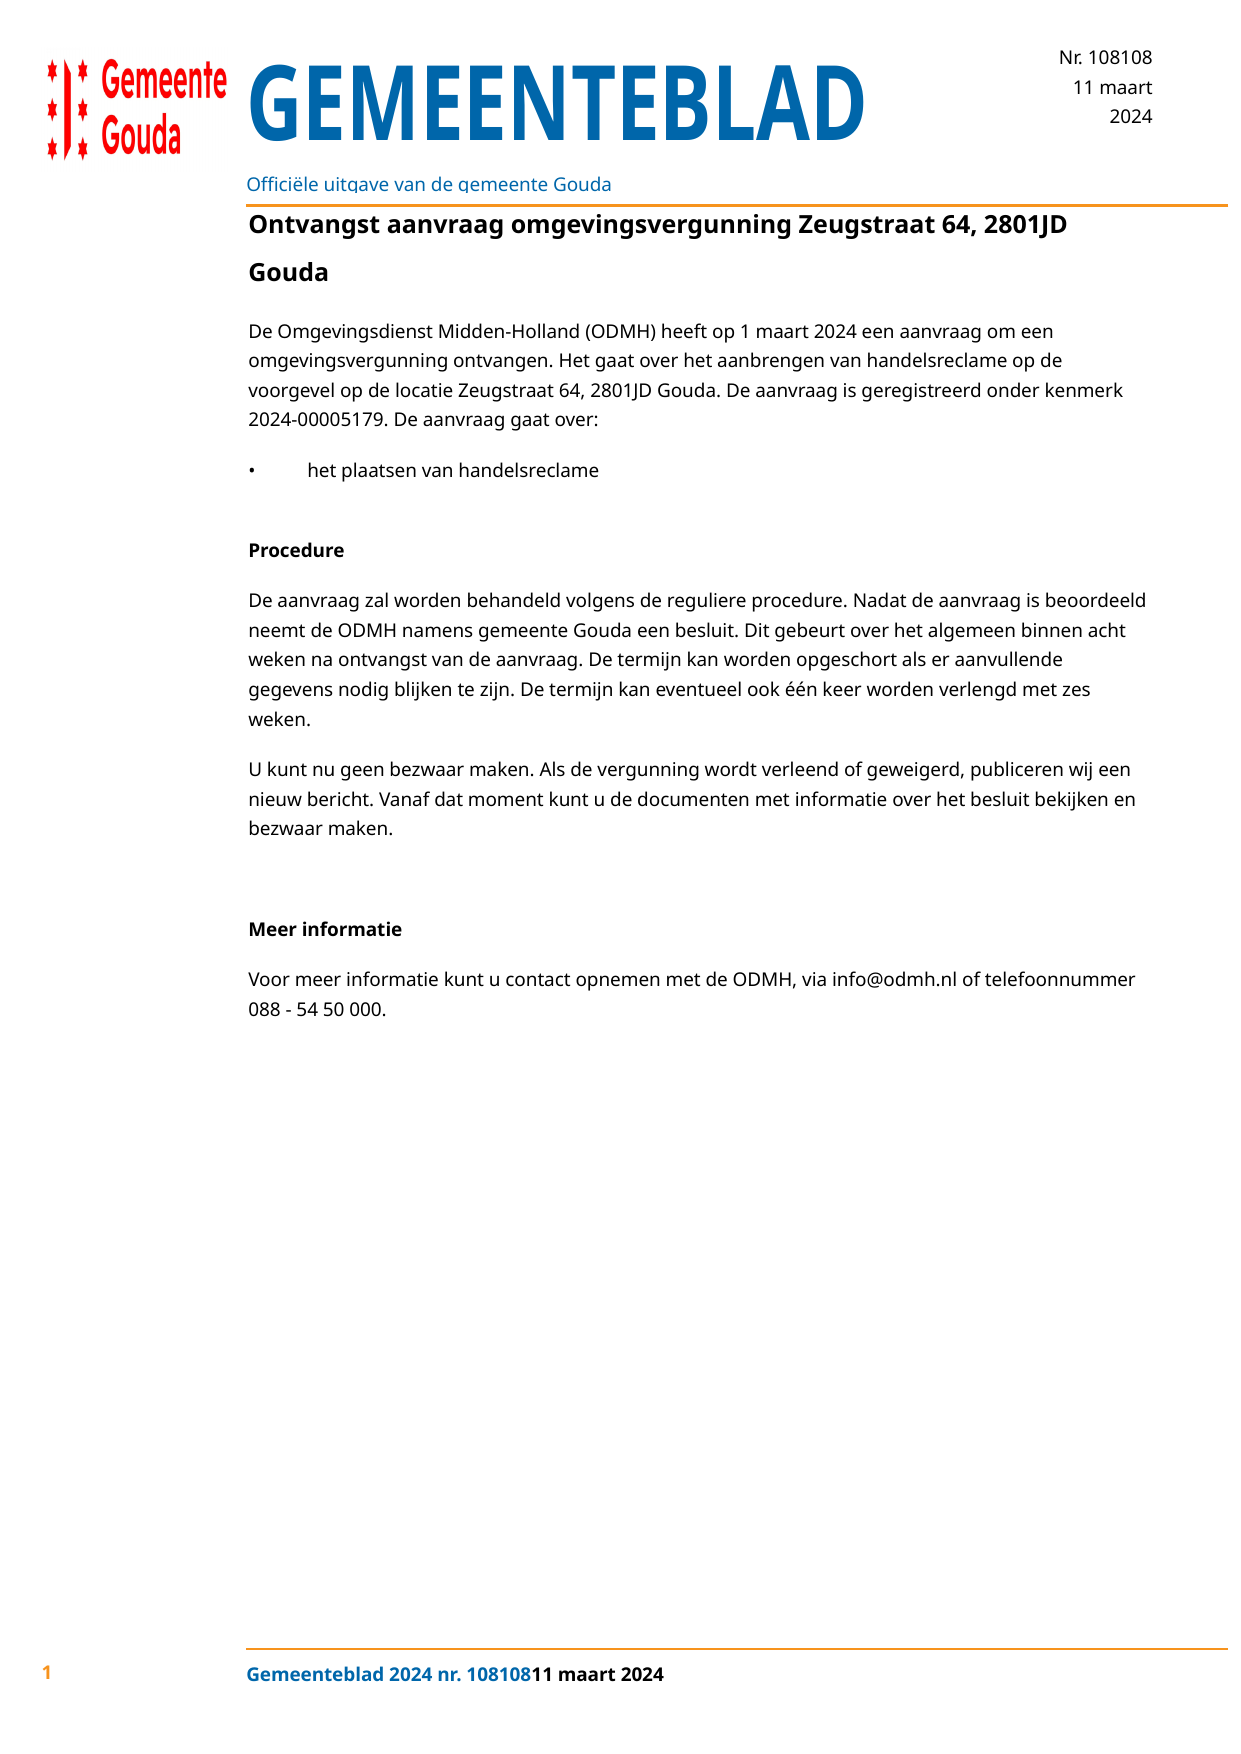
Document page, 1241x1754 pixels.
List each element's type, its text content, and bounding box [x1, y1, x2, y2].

picture [41, 47, 231, 172]
text Procedure [248, 537, 1152, 563]
text De aanvraag zal worden behandeld volgens de reguliere procedure. Nadat de aanvraag is beoordeeld neemt de ODMH namens gemeente Gouda een besluit. Dit gebeurt over het algemeen binnen acht weken na ontvangst van de aanvraag. De termijn kan worden opgeschort als er aanvullende gegevens nodig blijken te zijn. De termijn kan eventueel ook één keer worden verlengd met zes weken. [248, 587, 1152, 732]
text Meer informatie [248, 916, 1152, 942]
text U kunt nu geen bezwaar maken. Als de vergunning wordt verleend of geweigerd, publiceren wij een nieuw bericht. Vanaf dat moment kunt u de documenten met informatie over het besluit bekijken en bezwaar maken. [248, 756, 1152, 841]
text Voor meer informatie kunt u contact opnemen met de ODMH, via info@odmh.nl of telefoonnummer 088 - 54 50 000. [248, 967, 1152, 1022]
text De Omgevingsdienst Midden-Holland (ODMH) heeft op 1 maart 2024 een aanvraag om een omgevingsvergunning ontvangen. Het gaat over het aanbrengen van handelsreclame op de voorgevel op de locatie Zeugstraat 64, 2801JD Gouda. De aanvraag is geregistreerd onder kenmerk 2024-00005179. De aanvraag gaat over: [248, 318, 1152, 432]
text Ontvangst aanvraag omgevingsvergunning Zeugstraat 64, 2801JD Gouda [248, 207, 1152, 288]
list het plaatsen van handelsreclame [248, 457, 1152, 483]
